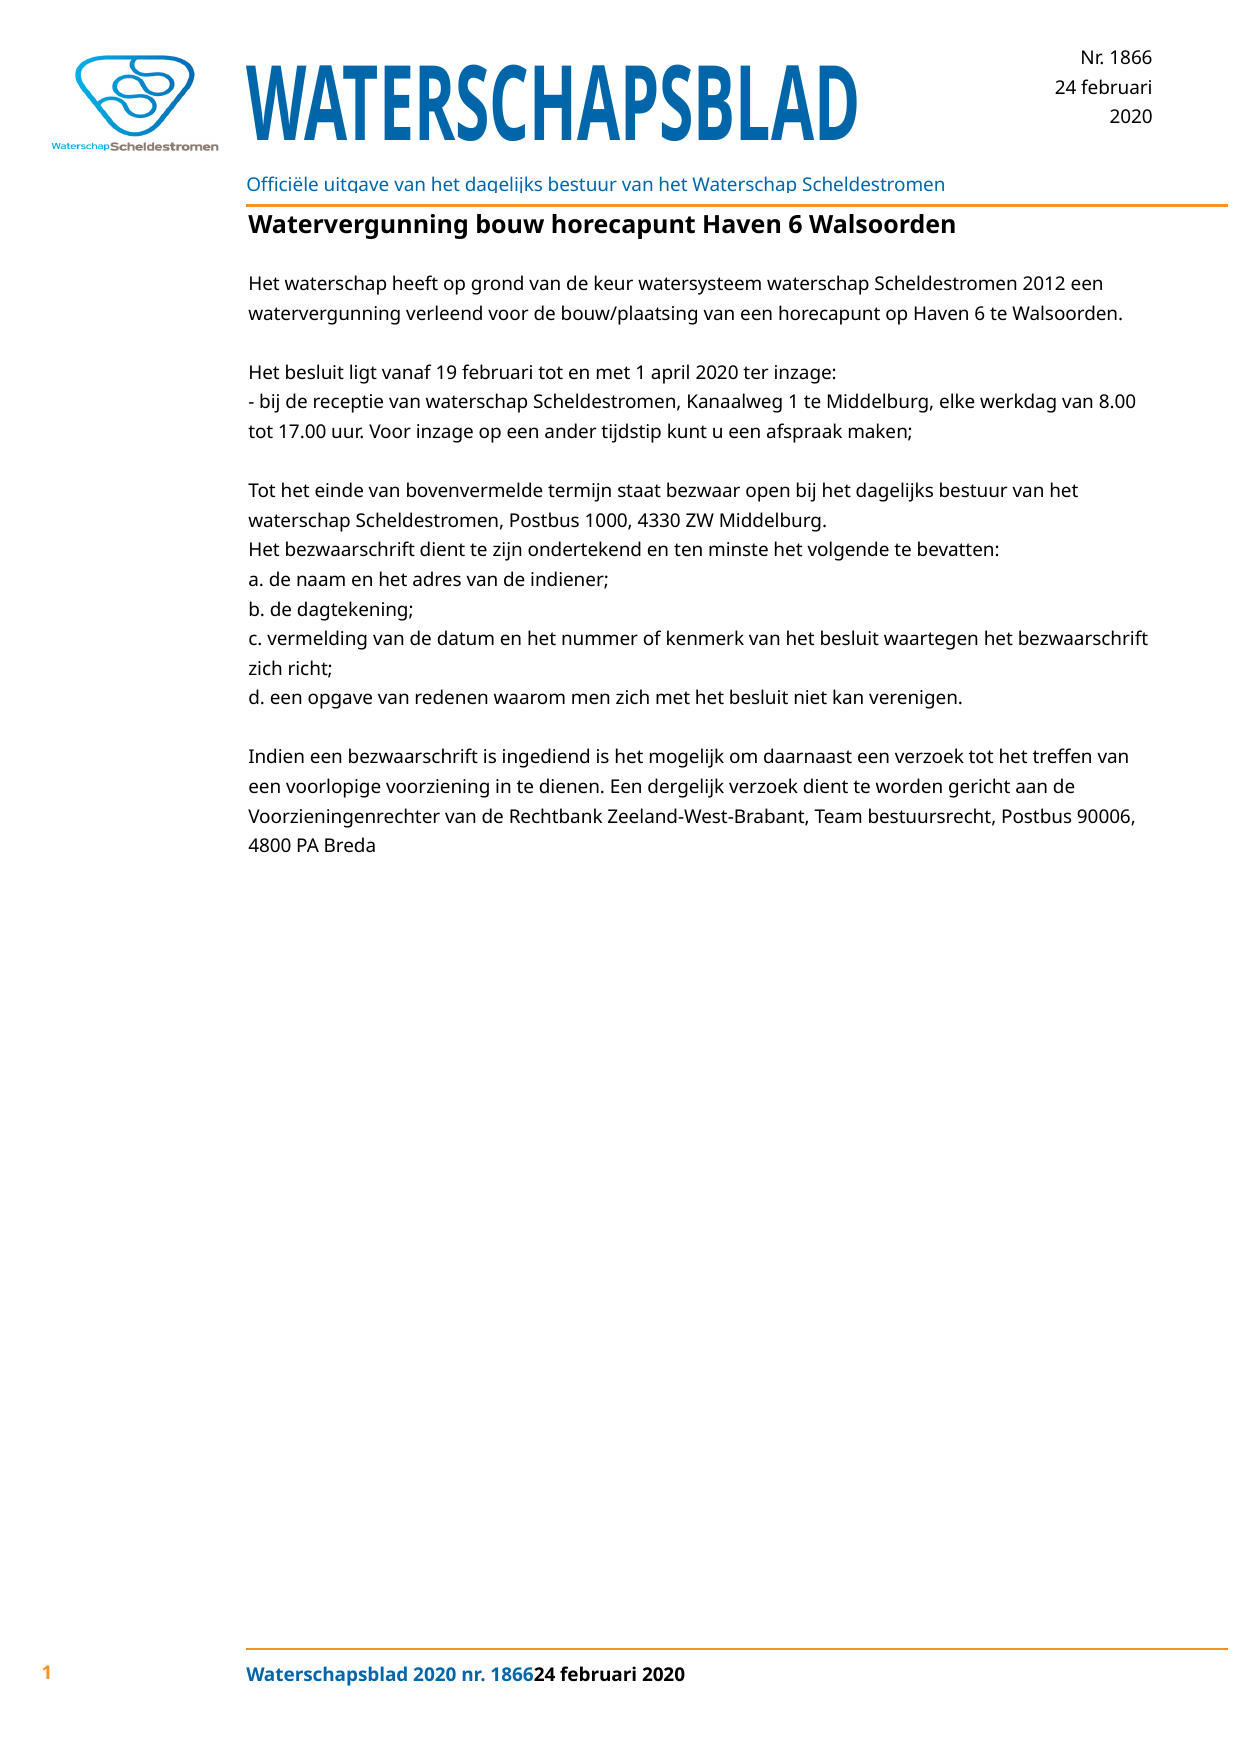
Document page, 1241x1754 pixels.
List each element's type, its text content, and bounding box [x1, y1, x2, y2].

text Het bezwaarschrift dient te zijn ondertekend en ten minste het volgende te bevatten: [248, 537, 1152, 562]
text Het waterschap heeft op grond van de keur watersysteem waterschap Scheldestromen 2012 een watervergunning verleend voor de bouw/plaatsing van een horecapunt op Haven 6 te Walsoorden. [248, 270, 1152, 326]
text Indien een bezwaarschrift is ingediend is het mogelijk om daarnaast een verzoek tot het treffen van een voorlopige voorziening in te dienen. Een dergelijk verzoek dient te worden gericht aan de Voorzieningenrechter van de Rechtbank Zeeland-West-Brabant, Team bestuursrecht, Postbus 90006, 4800 PA Breda [248, 744, 1152, 858]
text a. de naam en het adres van de indiener; [248, 566, 1152, 592]
text Het besluit ligt vanaf 19 februari tot en met 1 april 2020 ter inzage: [248, 359, 1152, 385]
text Tot het einde van bovenvermelde termijn staat bezwaar open bij het dagelijks bestuur van het waterschap Scheldestromen, Postbus 1000, 4330 ZW Middelburg. [248, 477, 1152, 533]
text Watervergunning bouw horecapunt Haven 6 Walsoorden [248, 207, 1152, 241]
picture [41, 47, 231, 172]
text c. vermelding van de datum en het nummer of kenmerk van het besluit waartegen het bezwaarschrift zich richt; [248, 625, 1152, 681]
text - bij de receptie van waterschap Scheldestromen, Kanaalweg 1 te Middelburg, elke werkdag van 8.00 tot 17.00 uur. Voor inzage op een ander tijdstip kunt u een afspraak maken; [248, 389, 1152, 444]
text d. een opgave van redenen waarom men zich met het besluit niet kan verenigen. [248, 684, 1152, 710]
text b. de dagtekening; [248, 596, 1152, 621]
